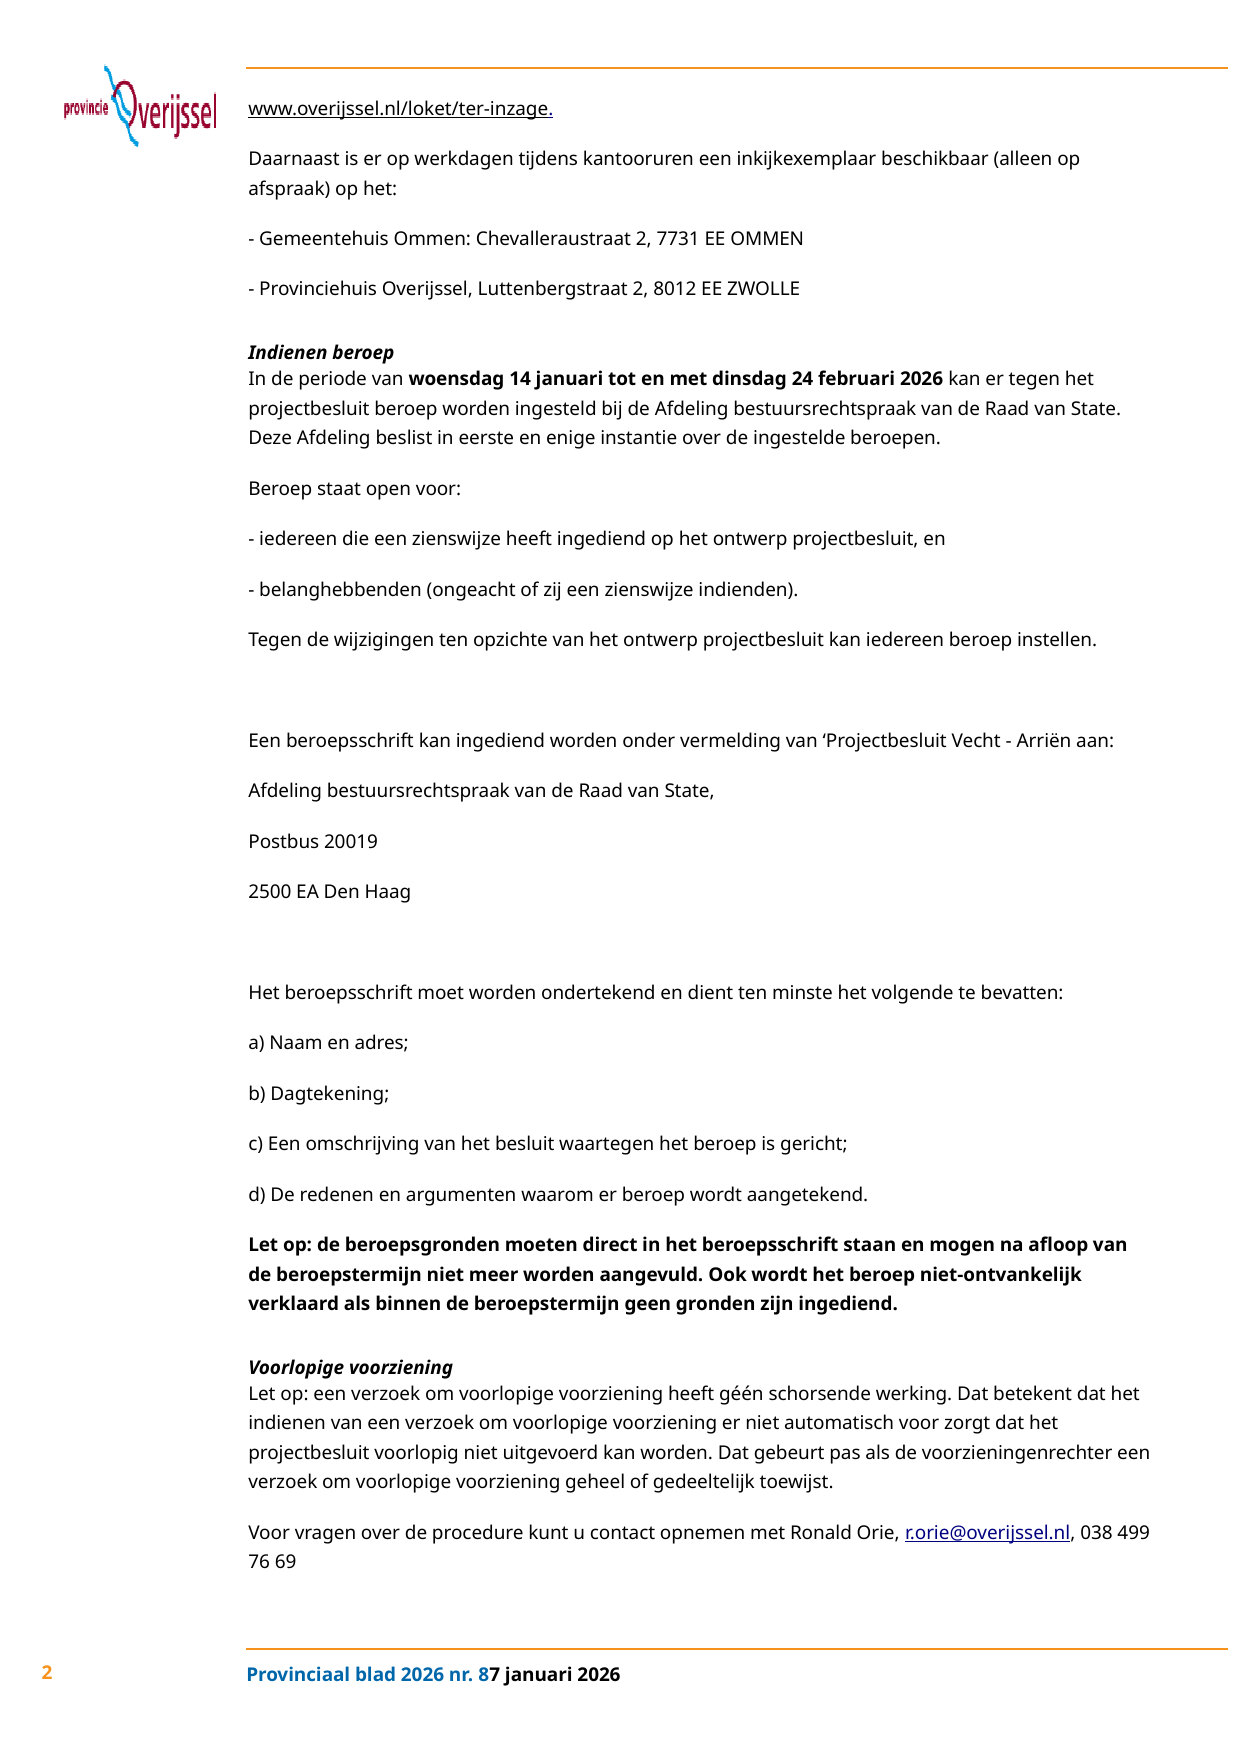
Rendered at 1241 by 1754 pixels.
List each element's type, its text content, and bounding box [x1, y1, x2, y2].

text Een beroepsschrift kan ingediend worden onder vermelding van ‘Projectbesluit Vecht - Arriën aan: [248, 727, 1152, 753]
text d) De redenen en argumenten waarom er beroep wordt aangetekend. [248, 1181, 1152, 1206]
text b) Dagtekening; [248, 1080, 1152, 1106]
text Daarnaast is er op werkdagen tijdens kantooruren een inkijkexemplaar beschikbaar (alleen op afspraak) op het: [248, 145, 1152, 201]
text Het beroepsschrift moet worden ondertekend en dient ten minste het volgende te bevatten: [248, 979, 1152, 1005]
text Voorlopige voorziening [248, 1354, 1152, 1380]
text Voor vragen over de procedure kunt u contact opnemen met Ronald Orie, r.orie@overijssel.nl, 038 499 76 69 [248, 1519, 1152, 1574]
text Let op: de beroepsgronden moeten direct in het beroepsschrift staan en mogen na afloop van de beroepstermijn niet meer worden aangevuld. Ook wordt het beroep niet-ontvankelijk verklaard als binnen de beroepstermijn geen gronden zijn ingediend. [248, 1231, 1152, 1316]
text www.overijssel.nl/loket/ter-inzage. [248, 95, 1152, 121]
text Indienen beroep [248, 339, 1152, 365]
text Let op: een verzoek om voorlopige voorziening heeft géén schorsende werking. Dat betekent dat het indienen van een verzoek om voorlopige voorziening er niet automatisch voor zorgt dat het projectbesluit voorlopig niet uitgevoerd kan worden. Dat gebeurt pas als de voorzieningenrechter een verzoek om voorlopige voorziening geheel of gedeeltelijk toewijst. [248, 1380, 1152, 1494]
text - belanghebbenden (ongeacht of zij een zienswijze indienden). [248, 576, 1152, 601]
picture [41, 47, 231, 172]
text Tegen de wijzigingen ten opzichte van het ontwerp projectbesluit kan iedereen beroep instellen. [248, 626, 1152, 652]
text 2500 EA Den Haag [248, 878, 1152, 904]
text - Gemeentehuis Ommen: Chevalleraustraat 2, 7731 EE OMMEN [248, 225, 1152, 251]
text - iedereen die een zienswijze heeft ingediend op het ontwerp projectbesluit, en [248, 525, 1152, 551]
text Afdeling bestuursrechtspraak van de Raad van State, [248, 777, 1152, 803]
text Beroep staat open voor: [248, 475, 1152, 501]
text In de periode van woensdag 14 januari tot en met dinsdag 24 februari 2026 kan er tegen het projectbesluit beroep worden ingesteld bij de Afdeling bestuursrechtspraak van de Raad van State. Deze Afdeling beslist in eerste en enige instantie over de ingestelde beroepen. [248, 365, 1152, 450]
text a) Naam en adres; [248, 1029, 1152, 1055]
text c) Een omschrijving van het besluit waartegen het beroep is gericht; [248, 1130, 1152, 1156]
text - Provinciehuis Overijssel, Luttenbergstraat 2, 8012 EE ZWOLLE [248, 276, 1152, 301]
text Postbus 20019 [248, 828, 1152, 853]
